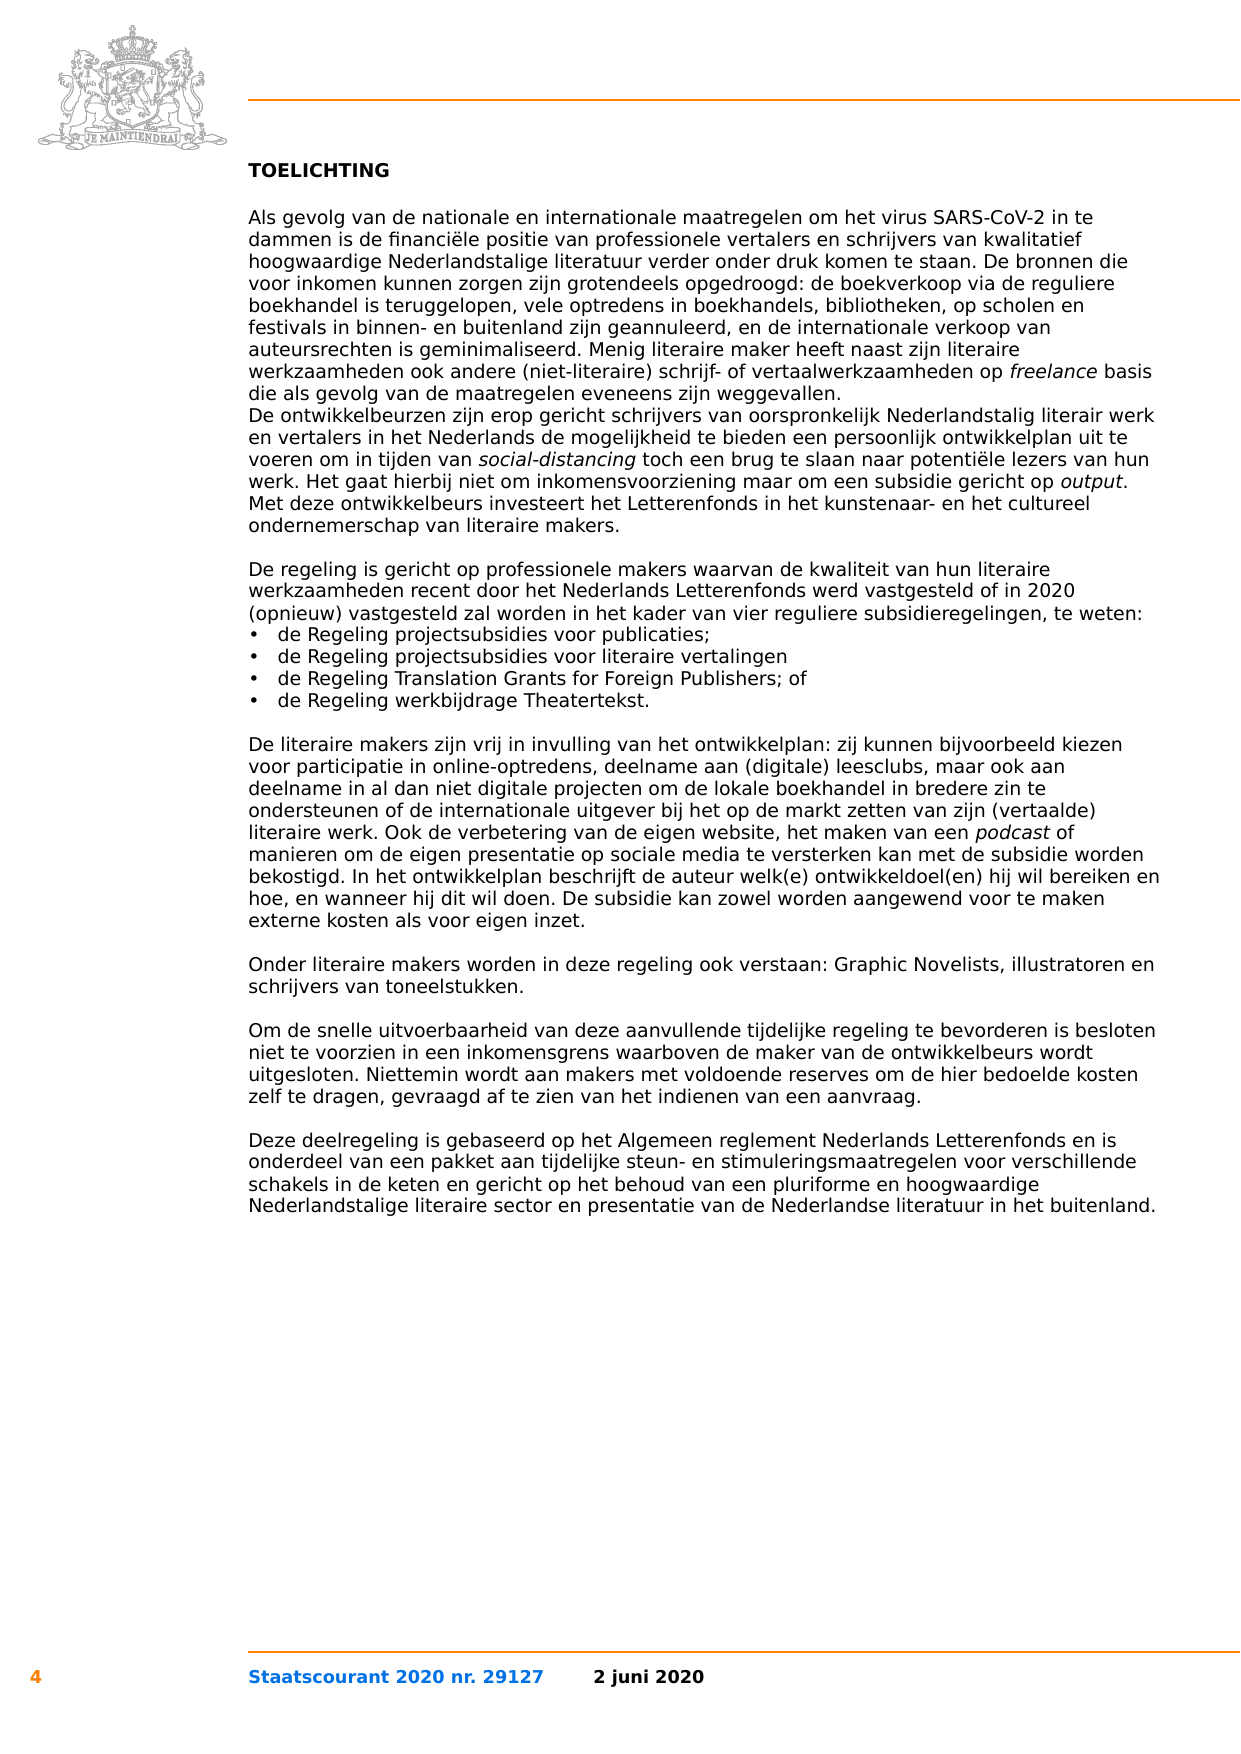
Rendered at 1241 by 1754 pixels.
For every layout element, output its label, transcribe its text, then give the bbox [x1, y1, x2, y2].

text De regeling is gericht op professionele makers waarvan de kwaliteit van hun literaire werkzaamheden recent door het Nederlands Letterenfonds werd vastgesteld of in 2020 (opnieuw) vastgesteld zal worden in het kader van vier reguliere subsidieregelingen, te weten: [248, 558, 1163, 624]
text De ontwikkelbeurzen zijn erop gericht schrijvers van oorspronkelijk Nederlandstalig literair werk en vertalers in het Nederlands de mogelijkheid te bieden een persoonlijk ontwikkelplan uit te voeren om in tijden van social-distancing toch een brug te slaan naar potentiële lezers van hun werk. Het gaat hierbij niet om inkomensvoorziening maar om een subsidie gericht op output. Met deze ontwikkelbeurs investeert het Letterenfonds in het kunstenaar- en het cultureel ondernemerschap van literaire makers. [248, 405, 1163, 537]
text Om de snelle uitvoerbaarheid van deze aanvullende tijdelijke regeling te bevorderen is besloten niet te voorzien in een inkomensgrens waarboven de maker van de ontwikkelbeurs wordt uitgesloten. Niettemin wordt aan makers met voldoende reserves om de hier bedoelde kosten zelf te dragen, gevraagd af te zien van het indienen van een aanvraag. [248, 1020, 1163, 1108]
text • de Regeling werkbijdrage Theatertekst. [248, 690, 1163, 712]
text • de Regeling projectsubsidies voor publicaties; [248, 624, 1163, 646]
picture [38, 25, 227, 150]
text Onder literaire makers worden in deze regeling ook verstaan: Graphic Novelists, illustratoren en schrijvers van toneelstukken. [248, 954, 1163, 998]
text • de Regeling Translation Grants for Foreign Publishers; of [248, 668, 1163, 690]
text De literaire makers zijn vrij in invulling van het ontwikkelplan: zij kunnen bijvoorbeeld kiezen voor participatie in online-optredens, deelname aan (digitale) leesclubs, maar ook aan deelname in al dan niet digitale projecten om de lokale boekhandel in bredere zin te ondersteunen of de internationale uitgever bij het op de markt zetten van zijn (vertaalde) literaire werk. Ook de verbetering van de eigen website, het maken van een podcast of manieren om de eigen presentatie op sociale media te versterken kan met de subsidie worden bekostigd. In het ontwikkelplan beschrijft de auteur welk(e) ontwikkeldoel(en) hij wil bereiken en hoe, en wanneer hij dit wil doen. De subsidie kan zowel worden aangewend voor te maken externe kosten als voor eigen inzet. [248, 734, 1163, 932]
text • de Regeling projectsubsidies voor literaire vertalingen [248, 646, 1163, 668]
text Als gevolg van de nationale en internationale maatregelen om het virus SARS-CoV-2 in te dammen is de financiële positie van professionele vertalers en schrijvers van kwalitatief hoogwaardige Nederlandstalige literatuur verder onder druk komen te staan. De bronnen die voor inkomen kunnen zorgen zijn grotendeels opgedroogd: de boekverkoop via de reguliere boekhandel is teruggelopen, vele optredens in boekhandels, bibliotheken, op scholen en festivals in binnen- en buitenland zijn geannuleerd, en de internationale verkoop van auteursrechten is geminimaliseerd. Menig literaire maker heeft naast zijn literaire werkzaamheden ook andere (niet-literaire) schrijf- of vertaalwerkzaamheden op freelance basis die als gevolg van de maatregelen eveneens zijn weggevallen. [248, 207, 1163, 405]
text Deze deelregeling is gebaseerd op het Algemeen reglement Nederlands Letterenfonds en is onderdeel van een pakket aan tijdelijke steun- en stimuleringsmaatregelen voor verschillende schakels in de keten en gericht op het behoud van een pluriforme en hoogwaardige Nederlandstalige literaire sector en presentatie van de Nederlandse literatuur in het buitenland. [248, 1129, 1163, 1217]
subtitle TOELICHTING [248, 160, 1163, 182]
